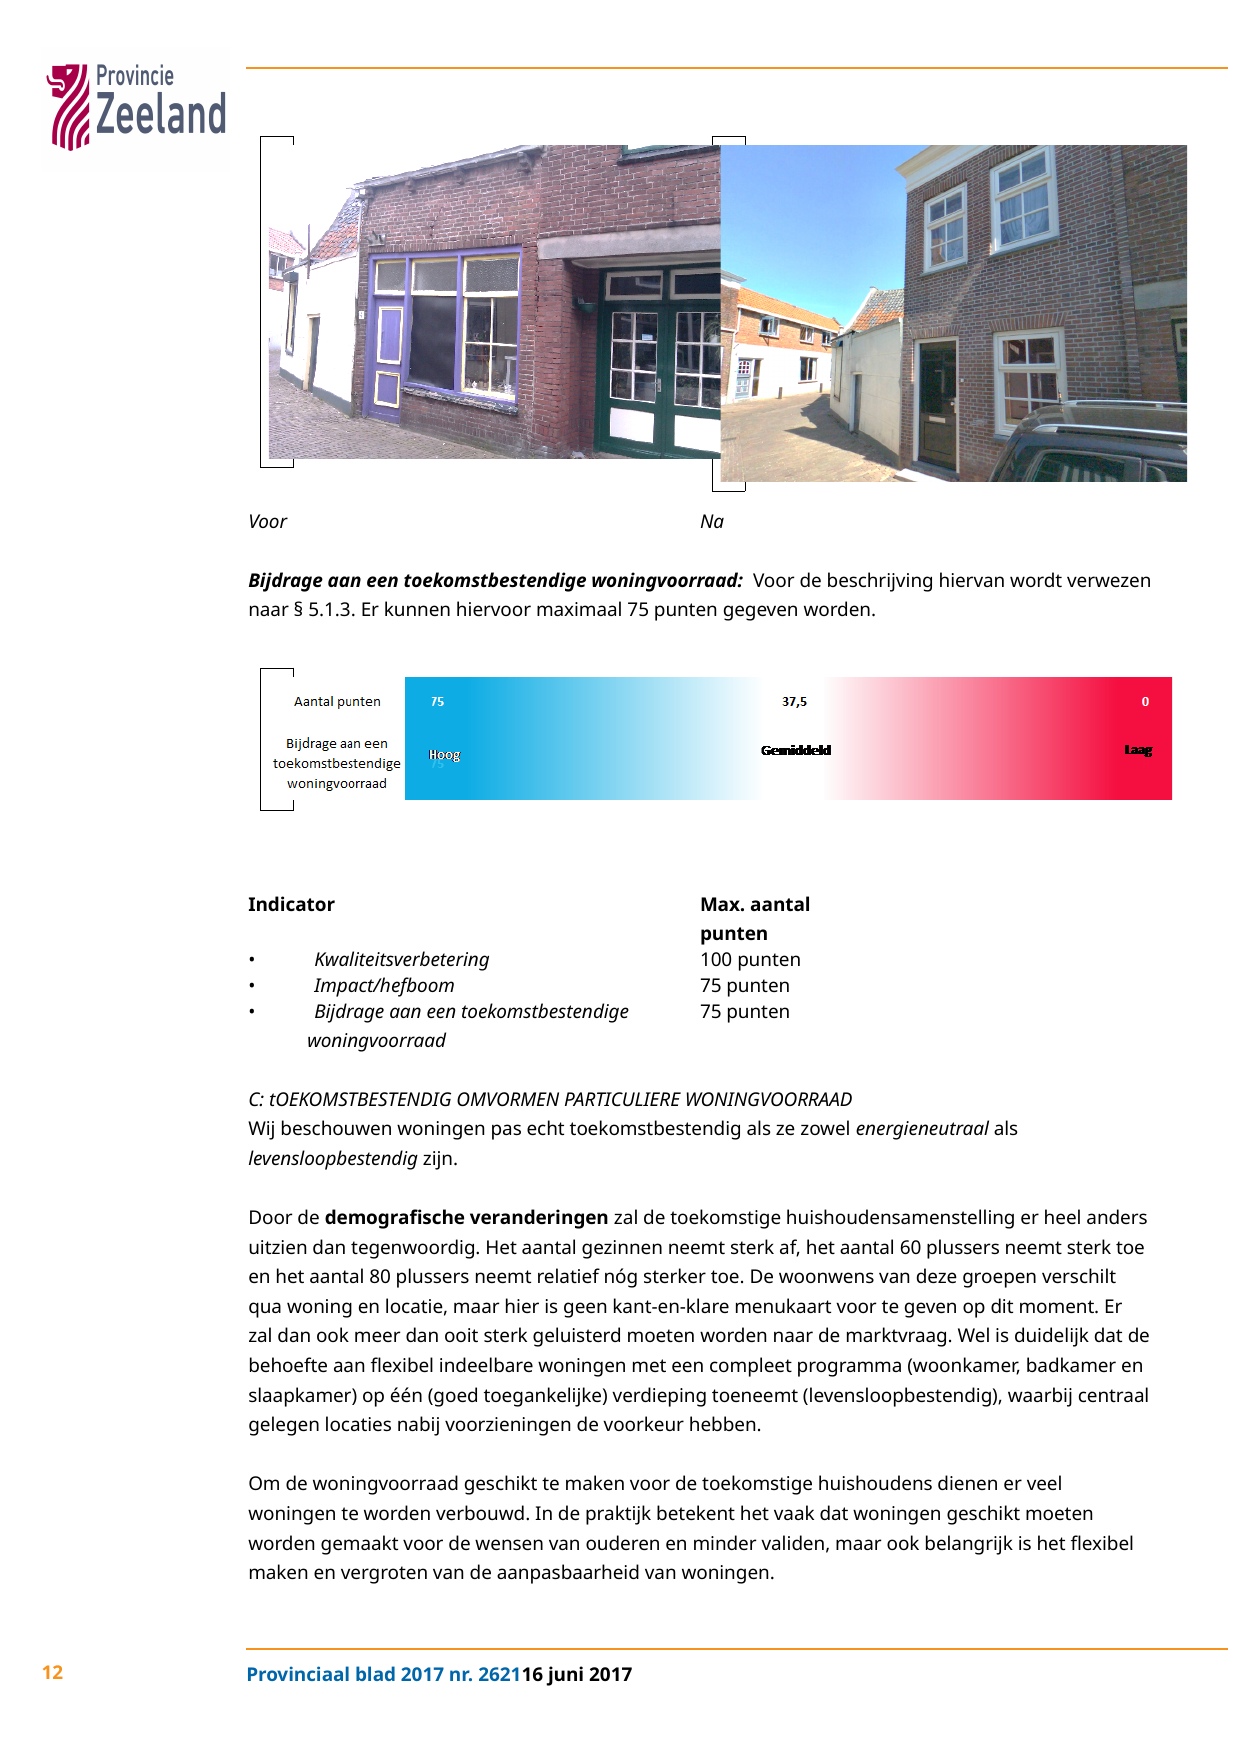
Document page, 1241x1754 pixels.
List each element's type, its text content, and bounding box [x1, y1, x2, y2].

text C: tOEKOMSTBESTENDIG OMVORMEN PARTICULIERE WONINGVOORRAAD [248, 1086, 1152, 1112]
table_cell Na [700, 508, 1152, 534]
table_cell Voor [248, 508, 700, 534]
text Door de demografische veranderingen zal de toekomstige huishoudensamenstelling er heel anders uitzien dan tegenwoordig. Het aantal gezinnen neemt sterk af, het aantal 60 plussers neemt sterk toe en het aantal 80 plussers neemt relatief nóg sterker toe. De woonwens van deze groepen verschilt qua woning en locatie, maar hier is geen kant-en-klare menukaart voor te geven op dit moment. Er zal dan ook meer dan ooit sterk geluisterd moeten worden naar de marktvraag. Wel is duidelijk dat de behoefte aan flexibel indeelbare woningen met een compleet programma (woonkamer, badkamer en slaapkamer) op één (goed toegankelijke) verdieping toeneemt (levensloopbestendig), waarbij centraal gelegen locaties nabij voorzieningen de voorkeur hebben. [248, 1204, 1152, 1437]
picture [41, 47, 231, 172]
picture [268, 676, 1173, 802]
text Om de woningvoorraad geschikt te maken voor de toekomstige huishoudens dienen er veel woningen te worden verbouwd. In de praktijk betekent het vaak dat woningen geschikt moeten worden gemaakt voor de wensen van ouderen en minder validen, maar ook belangrijk is het flexibel maken en vergroten van de aanpasbaarheid van woningen. [248, 1471, 1152, 1585]
text Wij beschouwen woningen pas echt toekomstbestendig als ze zowel energieneutraal als levensloopbestendig zijn. [248, 1116, 1152, 1171]
table_header [713, 459, 745, 491]
table_cell 75 punten [700, 972, 1152, 998]
table_header [713, 137, 745, 145]
text Bijdrage aan een toekomstbestendige woningvoorraad: Voor de beschrijving hiervan wordt verwezen naar § 5.1.3. Er kunnen hiervoor maximaal 75 punten gegeven worden. [248, 567, 1152, 622]
picture [268, 145, 1188, 482]
table_cell Bijdrage aan een toekomstbestendige woningvoorraad [248, 998, 700, 1053]
table_cell 75 punten [700, 998, 1152, 1053]
table_header [248, 125, 700, 508]
table_cell Kwaliteitsverbetering [248, 946, 700, 972]
table_header [700, 459, 1152, 508]
table_cell 100 punten [700, 946, 1152, 972]
table_header [261, 137, 293, 467]
table_header Indicator [248, 891, 700, 946]
table_header Max. aantal punten [700, 891, 1152, 946]
table_header [700, 125, 1152, 145]
table_cell Impact/hefboom [248, 972, 700, 998]
picture [430, 751, 439, 761]
